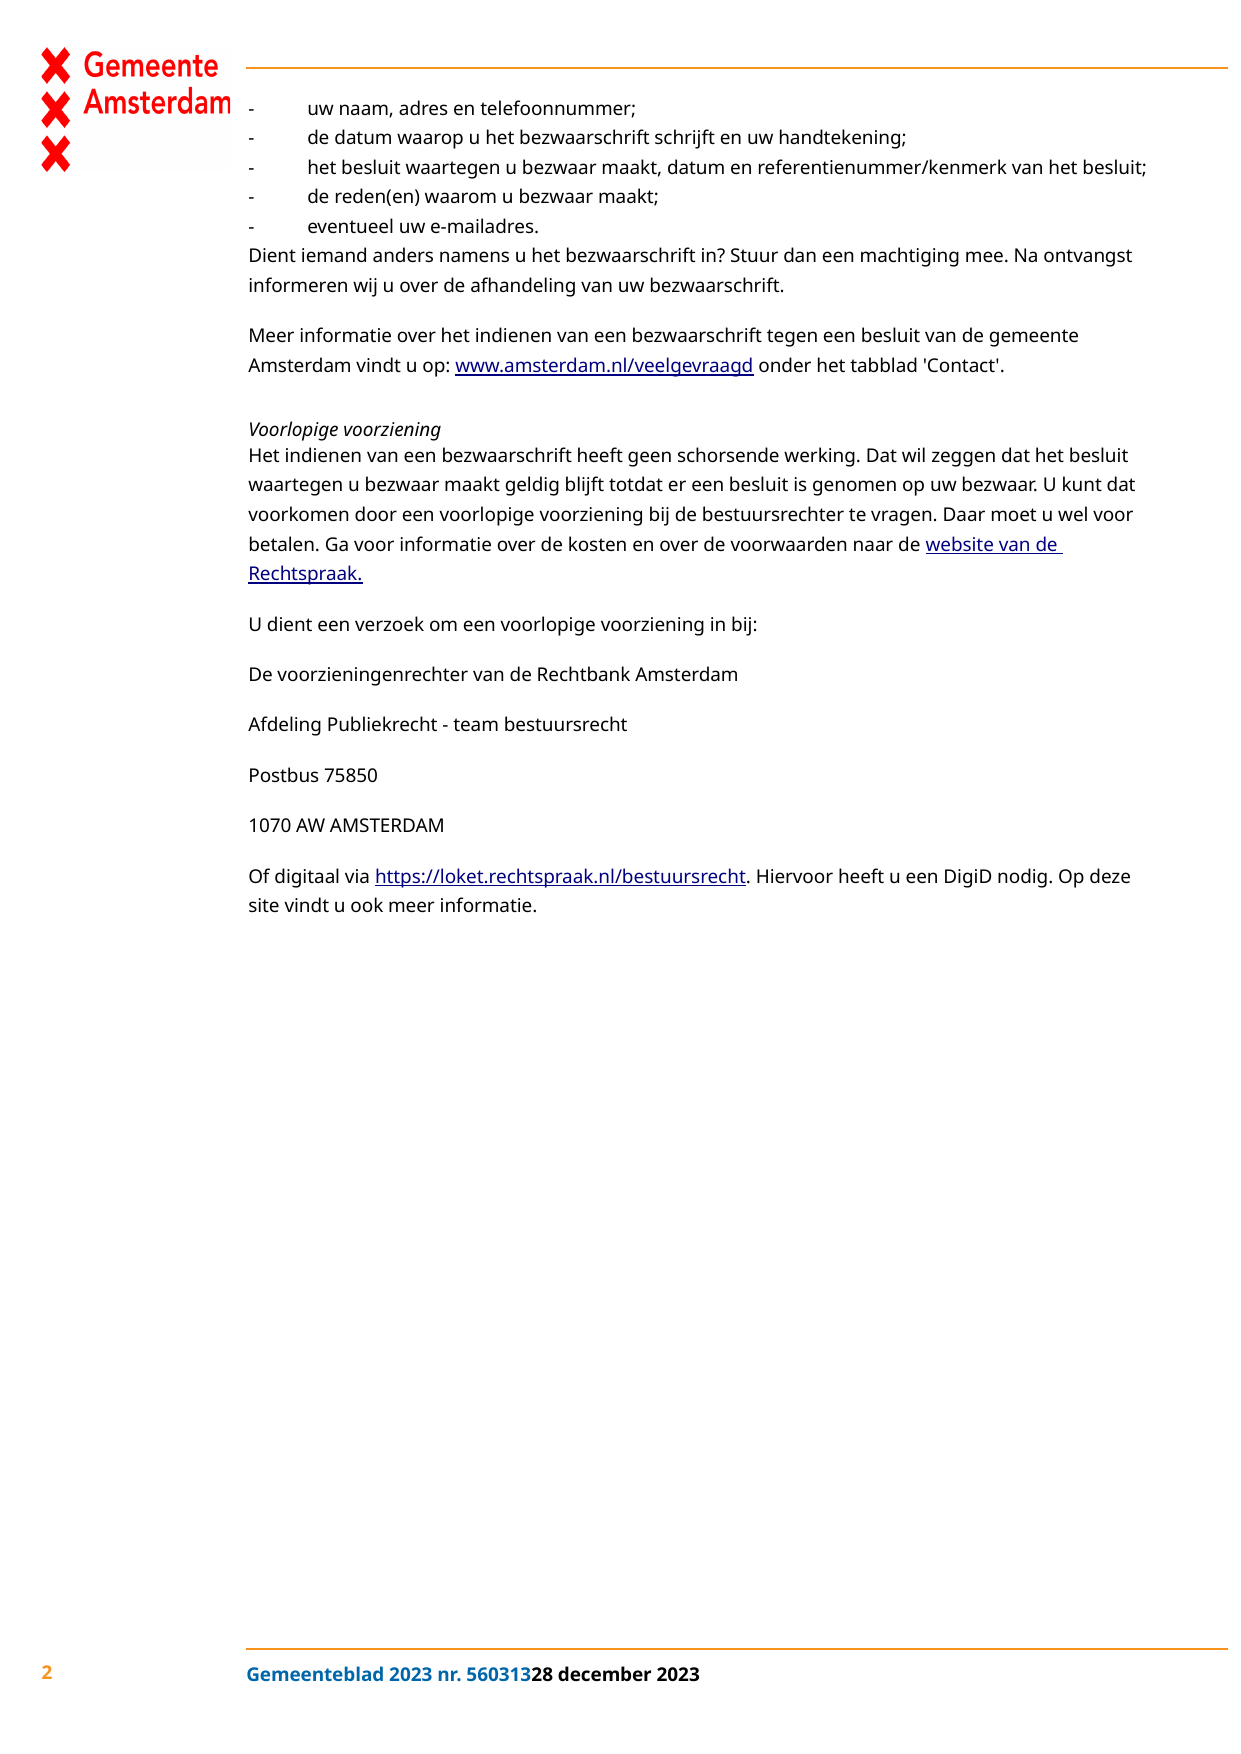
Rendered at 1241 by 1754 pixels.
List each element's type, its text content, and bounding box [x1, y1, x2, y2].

picture [41, 47, 231, 172]
list de datum waarop u het bezwaarschrift schrijft en uw handtekening; [248, 124, 1152, 150]
text 1070 AW AMSTERDAM [248, 812, 1152, 838]
text Afdeling Publiekrecht - team bestuursrecht [248, 712, 1152, 737]
text Dient iemand anders namens u het bezwaarschrift in? Stuur dan een machtiging mee. Na ontvangst informeren wij u over de afhandeling van uw bezwaarschrift. [248, 243, 1152, 298]
list eventueel uw e-mailadres. [248, 213, 1152, 239]
list uw naam, adres en telefoonnummer; [248, 95, 1152, 121]
list het besluit waartegen u bezwaar maakt, datum en referentienummer/kenmerk van het besluit; [248, 154, 1152, 180]
text U dient een verzoek om een voorlopige voorziening in bij: [248, 611, 1152, 636]
text De voorzieningenrechter van de Rechtbank Amsterdam [248, 661, 1152, 687]
text Meer informatie over het indienen van een bezwaarschrift tegen een besluit van de gemeente Amsterdam vindt u op: www.amsterdam.nl/veelgevraagd onder het tabblad 'Contact'. [248, 323, 1152, 378]
text Voorlopige voorziening [248, 416, 1152, 442]
text Het indienen van een bezwaarschrift heeft geen schorsende werking. Dat wil zeggen dat het besluit waartegen u bezwaar maakt geldig blijft totdat er een besluit is genomen op uw bezwaar. U kunt dat voorkomen door een voorlopige voorziening bij de bestuursrechter te vragen. Daar moet u wel voor betalen. Ga voor informatie over de kosten en over de voorwaarden naar de website van de Rechtspraak. [248, 442, 1152, 586]
text Postbus 75850 [248, 762, 1152, 788]
text Of digitaal via https://loket.rechtspraak.nl/bestuursrecht. Hiervoor heeft u een DigiD nodig. Op deze site vindt u ook meer informatie. [248, 863, 1152, 918]
list de reden(en) waarom u bezwaar maakt; [248, 183, 1152, 209]
